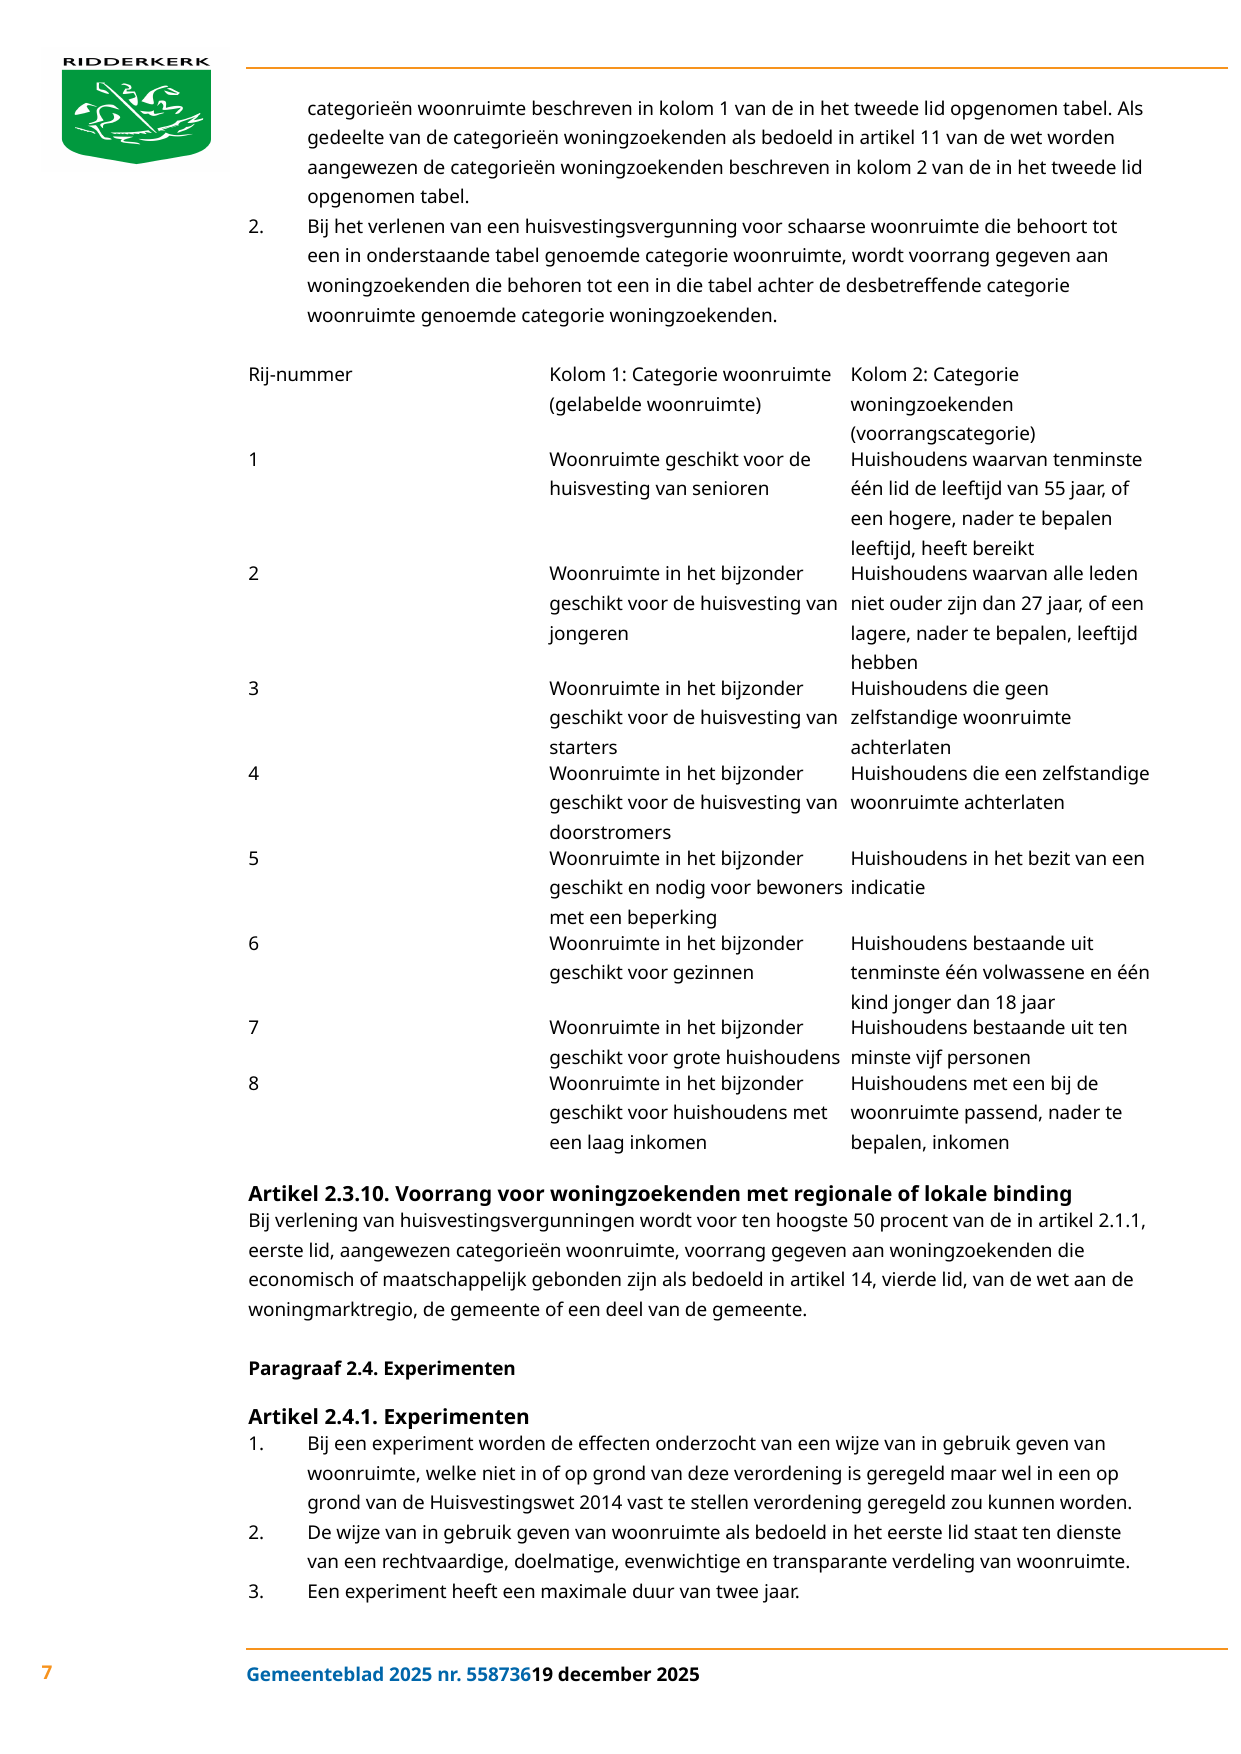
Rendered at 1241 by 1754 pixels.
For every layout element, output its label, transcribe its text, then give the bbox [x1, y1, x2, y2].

table_cell Woonruimte in het bijzonder geschikt voor de huisvesting van jongeren [549, 561, 850, 675]
table_cell Woonruimte in het bijzonder geschikt voor huishoudens met een laag inkomen [549, 1070, 850, 1155]
table_cell Huishoudens die een zelfstandige woonruimte achterlaten [850, 760, 1152, 845]
table_cell 8 [248, 1070, 549, 1155]
table_cell Woonruimte geschikt voor de huisvesting van senioren [549, 446, 850, 561]
list Bij het verlenen van een huisvestingsvergunning voor schaarse woonruimte die behoort tot een in onderstaande tabel genoemde categorie woonruimte, wordt voorrang gegeven aan woningzoekenden die behoren tot een in die tabel achter de desbetreffende categorie woonruimte genoemde categorie woningzoekenden. [248, 213, 1152, 328]
table_header Kolom 2: Categorie woningzoekenden (voorrangscategorie) [850, 361, 1152, 446]
table_cell Woonruimte in het bijzonder geschikt voor de huisvesting van doorstromers [549, 760, 850, 845]
table_cell 1 [248, 446, 549, 561]
text Artikel 2.4.1. Experimenten [248, 1402, 1152, 1430]
table_cell Huishoudens waarvan tenminste één lid de leeftijd van 55 jaar, of een hogere, nader te bepalen leeftijd, heeft bereikt [850, 446, 1152, 561]
table_cell Huishoudens met een bij de woonruimte passend, nader te bepalen, inkomen [850, 1070, 1152, 1155]
table_cell Woonruimte in het bijzonder geschikt en nodig voor bewoners met een beperking [549, 845, 850, 930]
text Bij verlening van huisvestingsvergunningen wordt voor ten hoogste 50 procent van de in artikel 2.1.1, eerste lid, aangewezen categorieën woonruimte, voorrang gegeven aan woningzoekenden die economisch of maatschappelijk gebonden zijn als bedoeld in artikel 14, vierde lid, van de wet aan de woningmarktregio, de gemeente of een deel van de gemeente. [248, 1207, 1152, 1322]
table_cell Huishoudens die geen zelfstandige woonruimte achterlaten [850, 675, 1152, 760]
table_cell Woonruimte in het bijzonder geschikt voor grote huishoudens [549, 1015, 850, 1070]
list De wijze van in gebruik geven van woonruimte als bedoeld in het eerste lid staat ten dienste van een rechtvaardige, doelmatige, evenwichtige en transparante verdeling van woonruimte. [248, 1519, 1152, 1574]
table_cell Huishoudens in het bezit van een indicatie [850, 845, 1152, 930]
table_cell Huishoudens bestaande uit tenminste één volwassene en één kind jonger dan 18 jaar [850, 930, 1152, 1014]
table_cell 3 [248, 675, 549, 760]
text Paragraaf 2.4. Experimenten [248, 1355, 1152, 1381]
picture [41, 47, 231, 172]
table_cell 5 [248, 845, 549, 930]
text Artikel 2.3.10. Voorrang voor woningzoekenden met regionale of lokale binding [248, 1179, 1152, 1207]
table_cell 4 [248, 760, 549, 845]
list Bij een experiment worden de effecten onderzocht van een wijze van in gebruik geven van woonruimte, welke niet in of op grond van deze verordening is geregeld maar wel in een op grond van de Huisvestingswet 2014 vast te stellen verordening geregeld zou kunnen worden. [248, 1430, 1152, 1515]
table_cell 2 [248, 561, 549, 675]
list categorieën woonruimte beschreven in kolom 1 van de in het tweede lid opgenomen tabel. Als gedeelte van de categorieën woningzoekenden als bedoeld in artikel 11 van de wet worden aangewezen de categorieën woningzoekenden beschreven in kolom 2 van de in het tweede lid opgenomen tabel. [248, 95, 1152, 209]
table_header Rij-nummer [248, 361, 549, 446]
list Een experiment heeft een maximale duur van twee jaar. [248, 1578, 1152, 1604]
table_cell Woonruimte in het bijzonder geschikt voor de huisvesting van starters [549, 675, 850, 760]
table_cell 7 [248, 1015, 549, 1070]
table_cell 6 [248, 930, 549, 1014]
table_cell Huishoudens waarvan alle leden niet ouder zijn dan 27 jaar, of een lagere, nader te bepalen, leeftijd hebben [850, 561, 1152, 675]
table_header Kolom 1: Categorie woonruimte (gelabelde woonruimte) [549, 361, 850, 446]
table_cell Huishoudens bestaande uit ten minste vijf personen [850, 1015, 1152, 1070]
table_cell Woonruimte in het bijzonder geschikt voor gezinnen [549, 930, 850, 1014]
